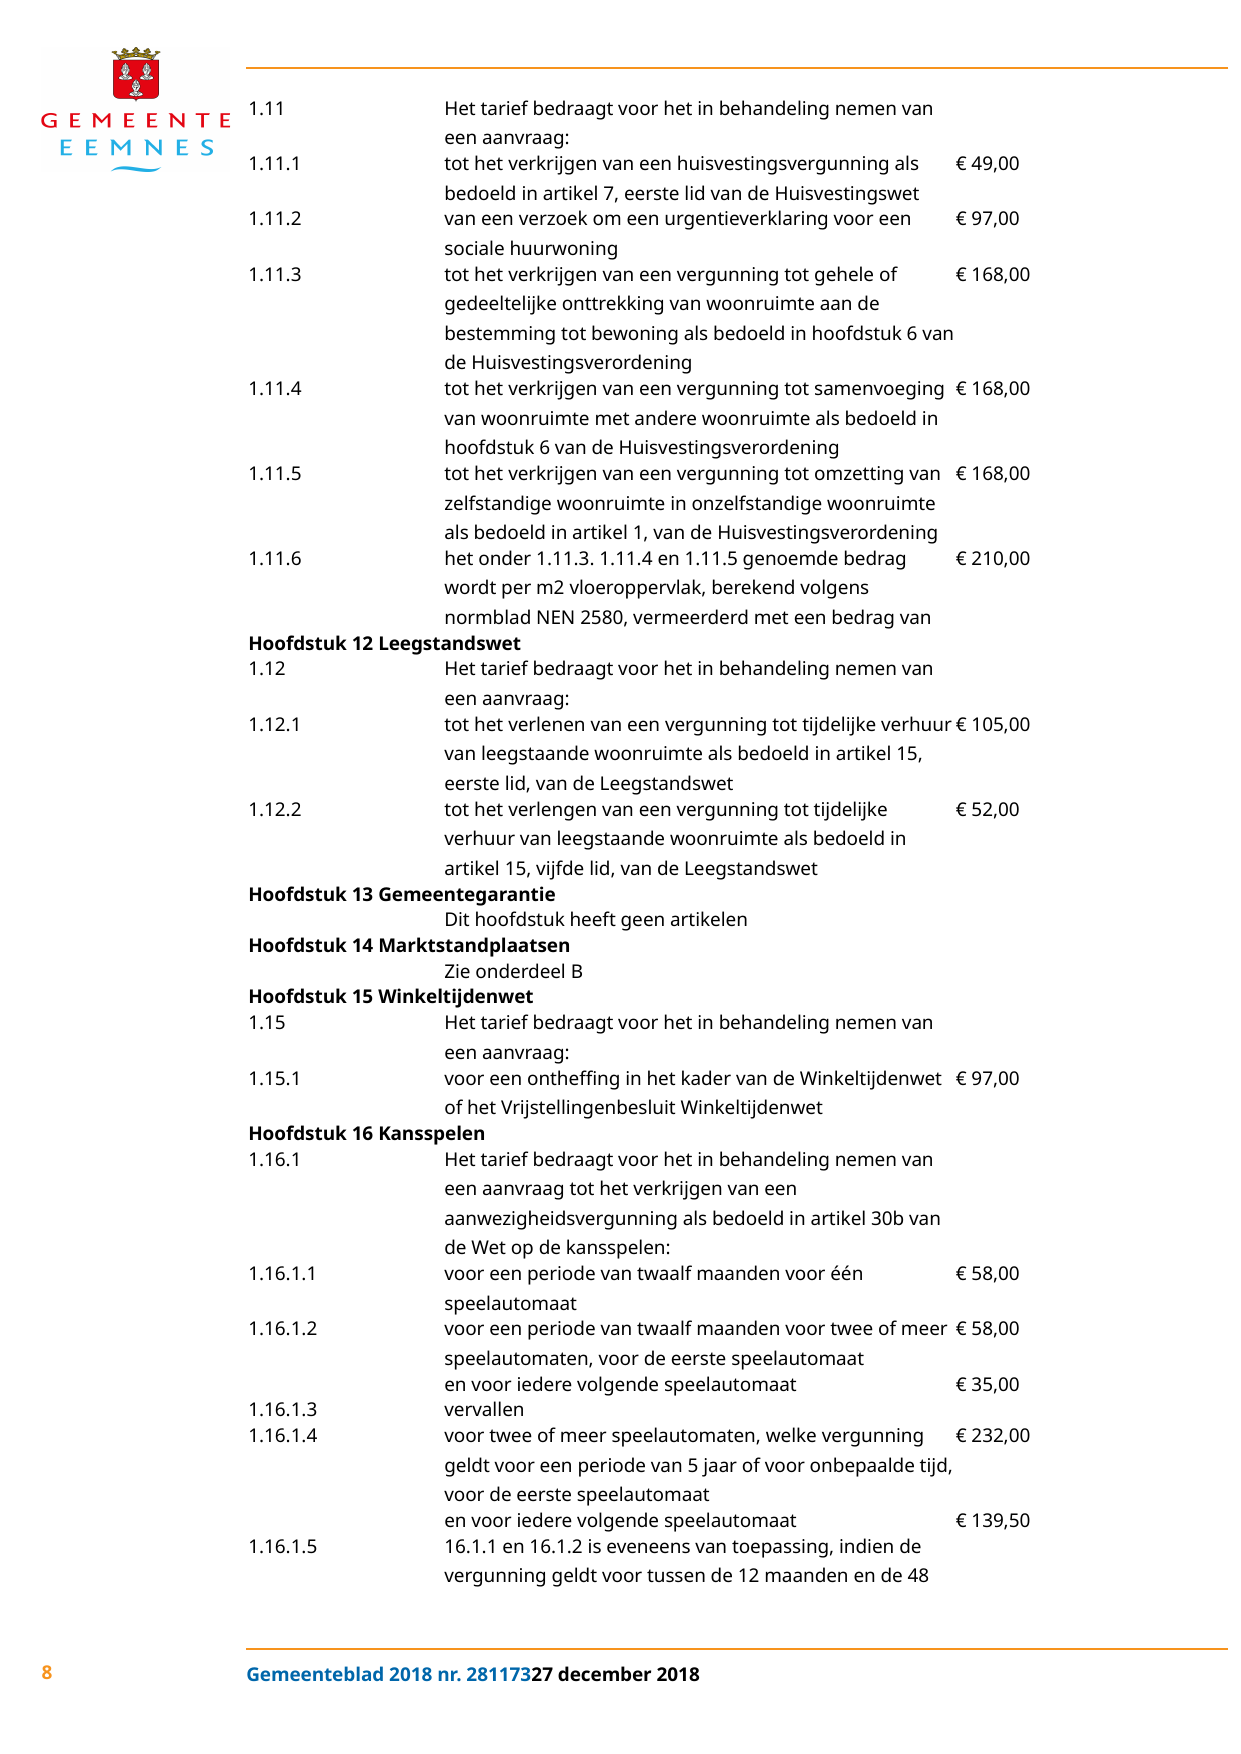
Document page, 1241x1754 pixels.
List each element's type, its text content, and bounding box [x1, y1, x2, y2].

table_cell [956, 1397, 1152, 1422]
table_cell [248, 1507, 444, 1533]
table_cell 1.12 [248, 656, 444, 711]
table_cell 1.11.2 [248, 205, 444, 261]
table_cell tot het verkrijgen van een vergunning tot gehele of gedeeltelijke onttrekking van woonruimte aan de bestemming tot bewoning als bedoeld in hoofdstuk 6 van de Huisvestingsverordening [444, 261, 956, 375]
table_cell Het tarief bedraagt voor het in behandeling nemen van een aanvraag: [444, 656, 956, 711]
table_cell [956, 906, 1152, 932]
table_cell 1.16.1.3 [248, 1397, 444, 1422]
table_cell 1.16.1.5 [248, 1533, 444, 1588]
table_cell € 52,00 [956, 796, 1152, 881]
table_cell tot het verkrijgen van een huisvestingsvergunning als bedoeld in artikel 7, eerste lid van de Huisvestingswet [444, 150, 956, 205]
table_cell [248, 1371, 444, 1397]
table_cell 1.12.2 [248, 796, 444, 881]
table_cell € 232,00 [956, 1422, 1152, 1507]
table_cell 1.11.3 [248, 261, 444, 375]
table_cell 1.11.6 [248, 545, 444, 630]
table_cell [248, 906, 444, 932]
table_cell Hoofdstuk 14 Marktstandplaatsen [248, 932, 1152, 958]
table_cell € 210,00 [956, 545, 1152, 630]
table_cell voor een periode van twaalf maanden voor twee of meer speelautomaten, voor de eerste speelautomaat [444, 1316, 956, 1371]
table_cell vervallen [444, 1397, 956, 1422]
table_cell € 168,00 [956, 460, 1152, 545]
table_cell Hoofdstuk 13 Gemeentegarantie [248, 881, 1152, 906]
table_cell [248, 958, 444, 984]
table_cell Hoofdstuk 15 Winkeltijdenwet [248, 984, 1152, 1009]
table_cell € 49,00 [956, 150, 1152, 205]
table_cell 1.11.1 [248, 150, 444, 205]
table_cell 1.15 [248, 1009, 444, 1065]
table_cell € 97,00 [956, 205, 1152, 261]
table_cell tot het verlengen van een vergunning tot tijdelijke verhuur van leegstaande woonruimte als bedoeld in artikel 15, vijfde lid, van de Leegstandswet [444, 796, 956, 881]
table_cell het onder 1.11.3. 1.11.4 en 1.11.5 genoemde bedrag wordt per m2 vloeroppervlak, berekend volgens normblad NEN 2580, vermeerderd met een bedrag van [444, 545, 956, 630]
table_cell 1.12.1 [248, 711, 444, 796]
table_cell Het tarief bedraagt voor het in behandeling nemen van een aanvraag: [444, 1009, 956, 1065]
table_cell tot het verkrijgen van een vergunning tot samenvoeging van woonruimte met andere woonruimte als bedoeld in hoofdstuk 6 van de Huisvestingsverordening [444, 375, 956, 460]
table_cell [956, 1009, 1152, 1065]
table_cell van een verzoek om een urgentieverklaring voor een sociale huurwoning [444, 205, 956, 261]
table_cell [956, 958, 1152, 984]
table_cell Het tarief bedraagt voor het in behandeling nemen van een aanvraag tot het verkrijgen van een aanwezigheidsvergunning als bedoeld in artikel 30b van de Wet op de kansspelen: [444, 1146, 956, 1260]
table_cell voor twee of meer speelautomaten, welke vergunning geldt voor een periode van 5 jaar of voor onbepaalde tijd, voor de eerste speelautomaat [444, 1422, 956, 1507]
table_cell [956, 95, 1152, 150]
table_cell [956, 1533, 1152, 1588]
table_cell 16.1.1 en 16.1.2 is eveneens van toepassing, indien de vergunning geldt voor tussen de 12 maanden en de 48 [444, 1533, 956, 1588]
table_cell € 58,00 [956, 1260, 1152, 1316]
table_cell 1.16.1.1 [248, 1260, 444, 1316]
table_cell 1.15.1 [248, 1065, 444, 1120]
table_cell 1.11.4 [248, 375, 444, 460]
picture [41, 47, 231, 172]
table_cell tot het verlenen van een vergunning tot tijdelijke verhuur van leegstaande woonruimte als bedoeld in artikel 15, eerste lid, van de Leegstandswet [444, 711, 956, 796]
table_cell € 58,00 [956, 1316, 1152, 1371]
table_cell Zie onderdeel B [444, 958, 956, 984]
table_cell 1.16.1 [248, 1146, 444, 1260]
table_cell € 35,00 [956, 1371, 1152, 1397]
table_cell € 139,50 [956, 1507, 1152, 1533]
table_cell 1.16.1.2 [248, 1316, 444, 1371]
table_cell 1.11.5 [248, 460, 444, 545]
table_cell € 168,00 [956, 375, 1152, 460]
table_cell € 168,00 [956, 261, 1152, 375]
table_cell tot het verkrijgen van een vergunning tot omzetting van zelfstandige woonruimte in onzelfstandige woonruimte als bedoeld in artikel 1, van de Huisvestingsverordening [444, 460, 956, 545]
table_cell [956, 656, 1152, 711]
table_cell Dit hoofdstuk heeft geen artikelen [444, 906, 956, 932]
table_cell [956, 1146, 1152, 1260]
table_cell Het tarief bedraagt voor het in behandeling nemen van een aanvraag: [444, 95, 956, 150]
table_cell 1.16.1.4 [248, 1422, 444, 1507]
table_cell voor een ontheffing in het kader van de Winkeltijdenwet of het Vrijstellingenbesluit Winkeltijdenwet [444, 1065, 956, 1120]
table_cell 1.11 [248, 95, 444, 150]
table_cell € 105,00 [956, 711, 1152, 796]
table_cell Hoofdstuk 16 Kansspelen [248, 1120, 1152, 1146]
table_cell Hoofdstuk 12 Leegstandswet [248, 630, 1152, 656]
table_cell en voor iedere volgende speelautomaat [444, 1507, 956, 1533]
table_cell voor een periode van twaalf maanden voor één speelautomaat [444, 1260, 956, 1316]
table_cell en voor iedere volgende speelautomaat [444, 1371, 956, 1397]
table_cell € 97,00 [956, 1065, 1152, 1120]
